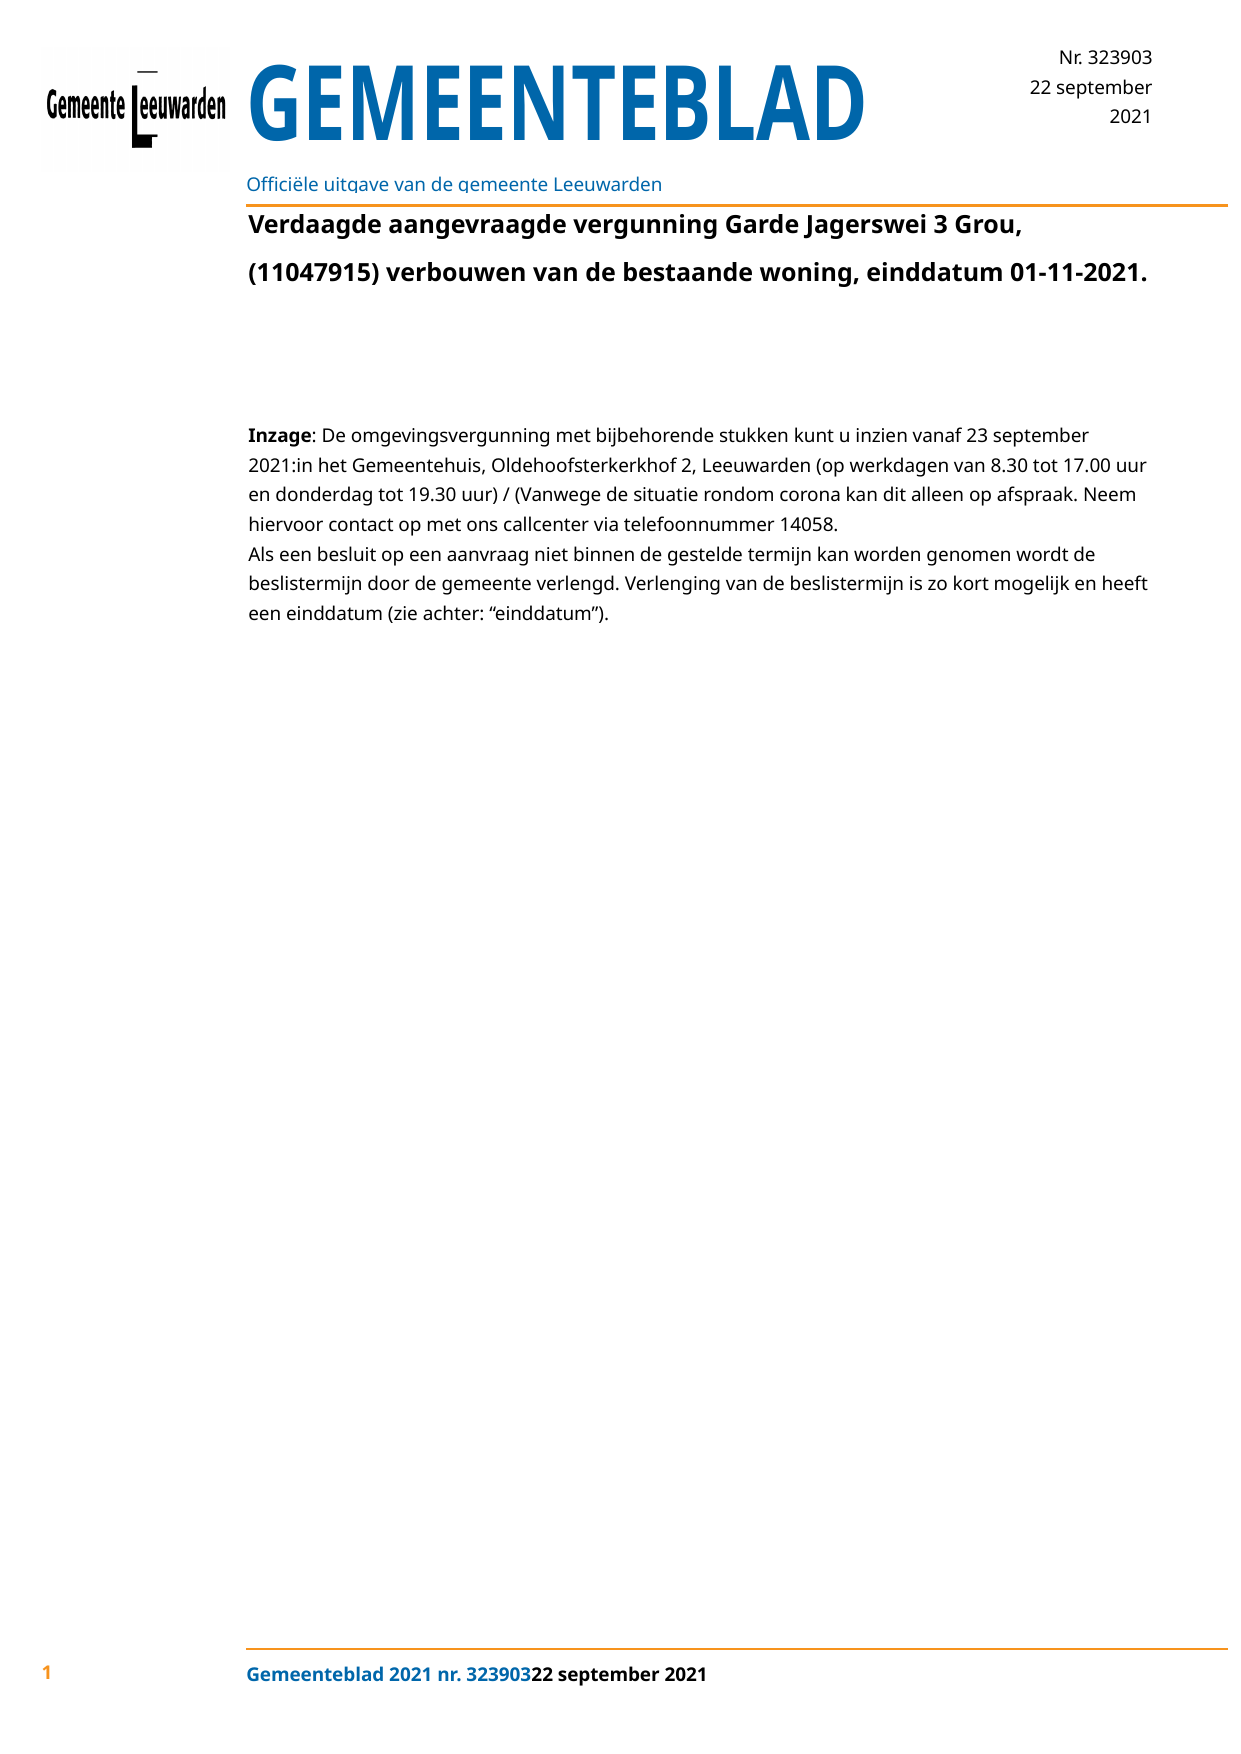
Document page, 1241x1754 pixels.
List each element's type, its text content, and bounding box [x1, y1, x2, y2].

picture [41, 47, 231, 172]
text Als een besluit op een aanvraag niet binnen de gestelde termijn kan worden genomen wordt de beslistermijn door de gemeente verlengd. Verlenging van de beslistermijn is zo kort mogelijk en heeft een einddatum (zie achter: “einddatum”). [248, 541, 1152, 626]
text Verdaagde aangevraagde vergunning Garde Jagerswei 3 Grou, (11047915) verbouwen van de bestaande woning, einddatum 01-11-2021. [248, 207, 1152, 288]
text Inzage: De omgevingsvergunning met bijbehorende stukken kunt u inzien vanaf 23 september 2021:in het Gemeentehuis, Oldehoofsterkerkhof 2, Leeuwarden (op werkdagen van 8.30 tot 17.00 uur en donderdag tot 19.30 uur) / (Vanwege de situatie rondom corona kan dit alleen op afspraak. Neem hiervoor contact op met ons callcenter via telefoonnummer 14058. [248, 422, 1152, 537]
